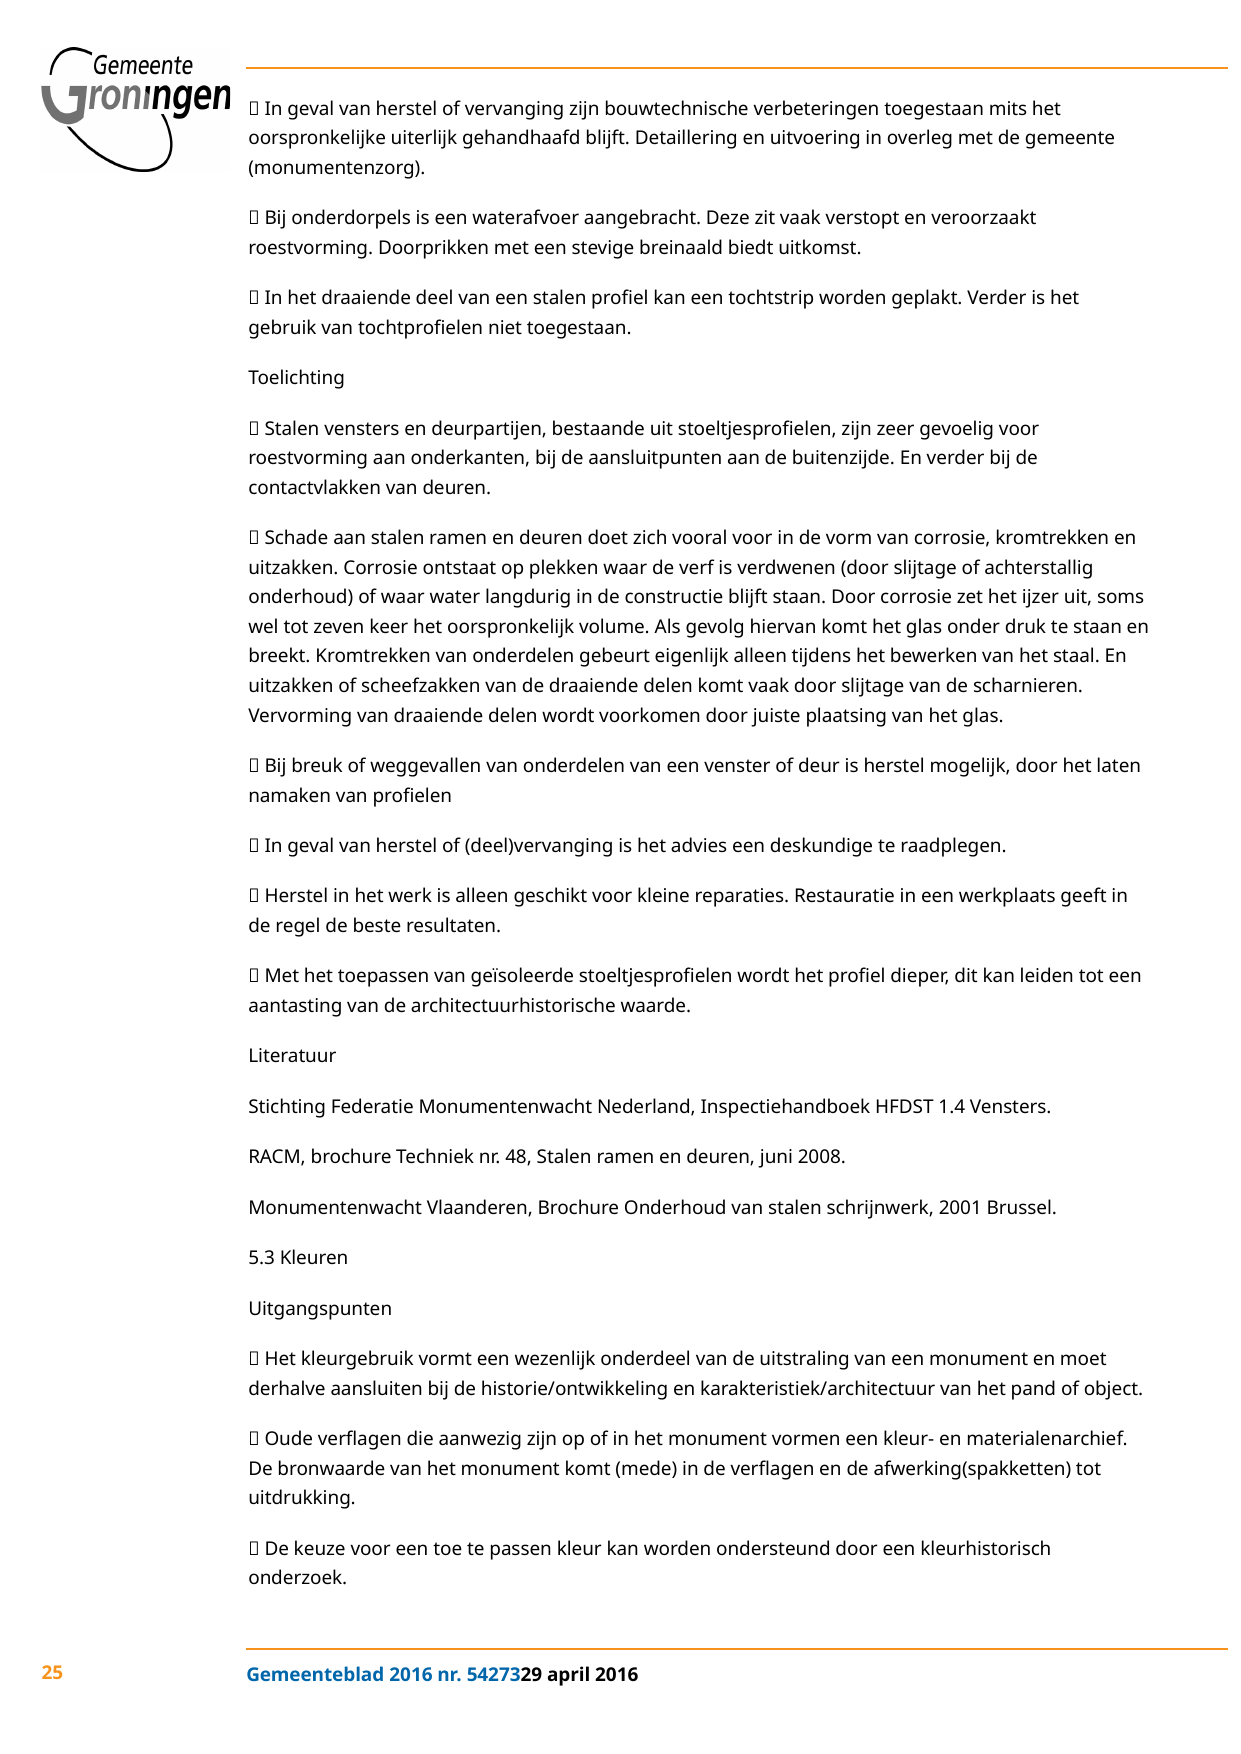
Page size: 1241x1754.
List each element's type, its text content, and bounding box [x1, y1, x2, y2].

text Monumentenwacht Vlaanderen, Brochure Onderhoud van stalen schrijnwerk, 2001 Brussel. [248, 1194, 1152, 1220]
text  De keuze voor een toe te passen kleur kan worden ondersteund door een kleurhistorisch onderzoek. [248, 1535, 1152, 1590]
text Stichting Federatie Monumentenwacht Nederland, Inspectiehandboek HFDST 1.4 Vensters. [248, 1093, 1152, 1119]
text  In geval van herstel of vervanging zijn bouwtechnische verbeteringen toegestaan mits het oorspronkelijke uiterlijk gehandhaafd blijft. Detaillering en uitvoering in overleg met de gemeente (monumentenzorg). [248, 95, 1152, 180]
picture [41, 47, 231, 172]
text  Stalen vensters en deurpartijen, bestaande uit stoeltjesprofielen, zijn zeer gevoelig voor roestvorming aan onderkanten, bij de aansluitpunten aan de buitenzijde. En verder bij de contactvlakken van deuren. [248, 415, 1152, 500]
text  Herstel in het werk is alleen geschikt voor kleine reparaties. Restauratie in een werkplaats geeft in de regel de beste resultaten. [248, 883, 1152, 938]
text  Bij onderdorpels is een waterafvoer aangebracht. Deze zit vaak verstopt en veroorzaakt roestvorming. Doorprikken met een stevige breinaald biedt uitkomst. [248, 204, 1152, 260]
text Uitgangspunten [248, 1295, 1152, 1321]
text RACM, brochure Techniek nr. 48, Stalen ramen en deuren, juni 2008. [248, 1143, 1152, 1169]
text  Bij breuk of weggevallen van onderdelen van een venster of deur is herstel mogelijk, door het laten namaken van profielen [248, 752, 1152, 808]
text  Oude verflagen die aanwezig zijn op of in het monument vormen een kleur- en materialenarchief. De bronwaarde van het monument komt (mede) in de verflagen en de afwerking(spakketten) tot uitdrukking. [248, 1425, 1152, 1510]
text Toelichting [248, 364, 1152, 390]
text  Schade aan stalen ramen en deuren doet zich vooral voor in de vorm van corrosie, kromtrekken en uitzakken. Corrosie ontstaat op plekken waar de verf is verdwenen (door slijtage of achterstallig onderhoud) of waar water langdurig in de constructie blijft staan. Door corrosie zet het ijzer uit, soms wel tot zeven keer het oorspronkelijk volume. Als gevolg hiervan komt het glas onder druk te staan en breekt. Kromtrekken van onderdelen gebeurt eigenlijk alleen tijdens het bewerken van het staal. En uitzakken of scheefzakken van de draaiende delen komt vaak door slijtage van de scharnieren. Vervorming van draaiende delen wordt voorkomen door juiste plaatsing van het glas. [248, 524, 1152, 728]
text  In het draaiende deel van een stalen profiel kan een tochtstrip worden geplakt. Verder is het gebruik van tochtprofielen niet toegestaan. [248, 284, 1152, 340]
text  Met het toepassen van geïsoleerde stoeltjesprofielen wordt het profiel dieper, dit kan leiden tot een aantasting van de architectuurhistorische waarde. [248, 963, 1152, 1018]
text  In geval van herstel of (deel)vervanging is het advies een deskundige te raadplegen. [248, 832, 1152, 858]
text 5.3 Kleuren [248, 1244, 1152, 1270]
text  Het kleurgebruik vormt een wezenlijk onderdeel van de uitstraling van een monument en moet derhalve aansluiten bij de historie/ontwikkeling en karakteristiek/architectuur van het pand of object. [248, 1345, 1152, 1401]
text Literatuur [248, 1043, 1152, 1068]
